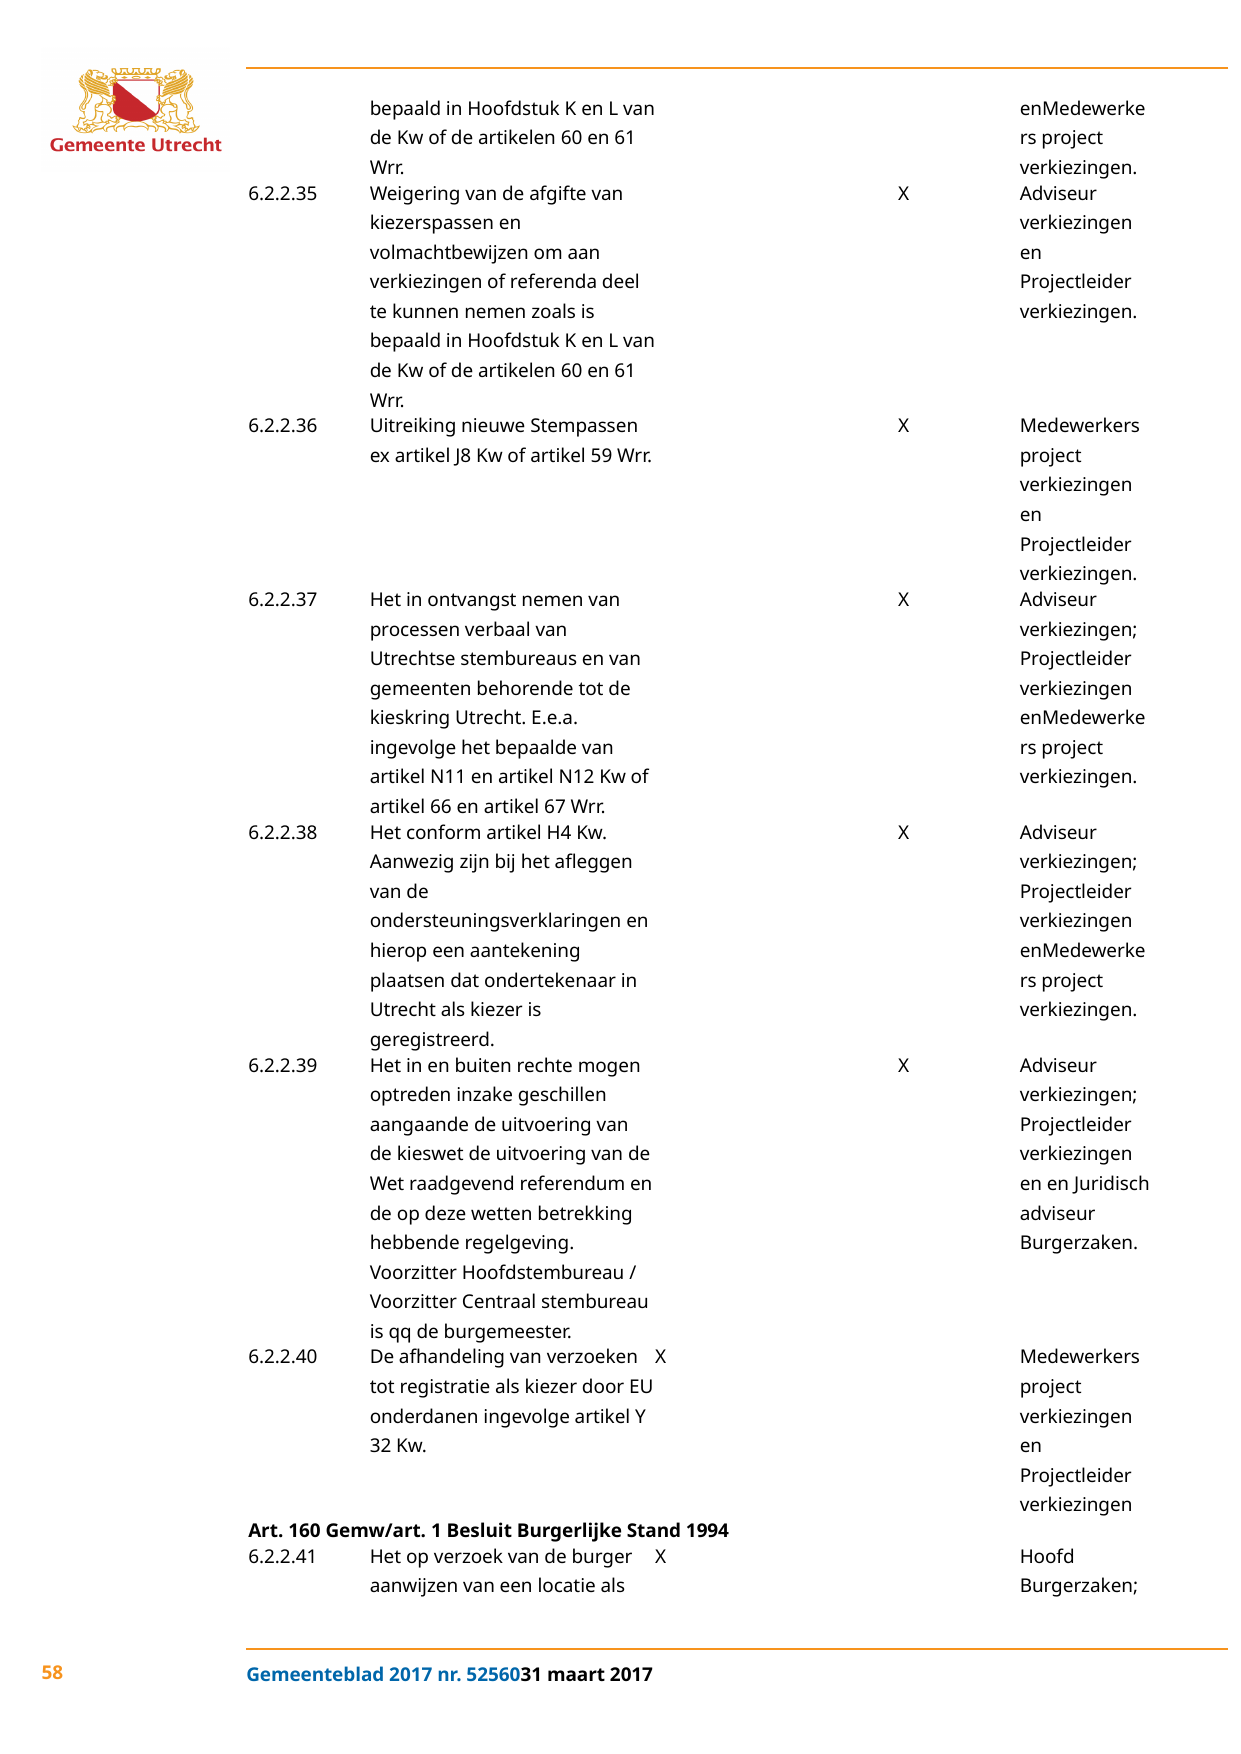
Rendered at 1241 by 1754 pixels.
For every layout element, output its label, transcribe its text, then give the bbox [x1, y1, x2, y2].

table_cell 6.2.2.37 [248, 586, 369, 819]
table_cell [655, 95, 898, 180]
table_cell Het in en buiten rechte mogen optreden inzake geschillen aangaande de uitvoering van de kieswet de uitvoering van de Wet raadgevend referendum en de op deze wetten betrekking hebbende regelgeving. Voorzitter Hoofdstembureau / Voorzitter Centraal stembureau is qq de burgemeester. [370, 1052, 655, 1344]
table_cell [898, 1344, 1019, 1517]
table_cell X [898, 413, 1019, 586]
table_cell Adviseur verkiezingen; Projectleider verkiezingen enMedewerkers project verkiezingen. [1020, 586, 1152, 819]
table_cell [655, 586, 898, 819]
table_cell enMedewerkers project verkiezingen. [1020, 95, 1152, 180]
table_cell Het conform artikel H4 Kw. Aanwezig zijn bij het afleggen van de ondersteuningsverklaringen en hierop een aantekening plaatsen dat ondertekenaar in Utrecht als kiezer is geregistreerd. [370, 819, 655, 1052]
table_cell Adviseur verkiezingen en Projectleider verkiezingen. [1020, 180, 1152, 412]
table_cell De afhandeling van verzoeken tot registratie als kiezer door EU onderdanen ingevolge artikel Y 32 Kw. [370, 1344, 655, 1517]
table_cell 6.2.2.38 [248, 819, 369, 1052]
table_cell [898, 1543, 1019, 1598]
table_cell 6.2.2.41 [248, 1543, 369, 1598]
table_cell Medewerkers project verkiezingen en Projectleider verkiezingen. [1020, 413, 1152, 586]
table_cell [655, 180, 898, 412]
table_cell [898, 95, 1019, 180]
table_cell Medewerkers project verkiezingen en Projectleider verkiezingen [1020, 1344, 1152, 1517]
table_cell X [655, 1344, 898, 1517]
table_cell Weigering van de afgifte van kiezerspassen en volmachtbewijzen om aan verkiezingen of referenda deel te kunnen nemen zoals is bepaald in Hoofdstuk K en L van de Kw of de artikelen 60 en 61 Wrr. [370, 180, 655, 412]
table_cell Adviseur verkiezingen; Projectleider verkiezingen en en Juridisch adviseur Burgerzaken. [1020, 1052, 1152, 1344]
table_cell Art. 160 Gemw/art. 1 Besluit Burgerlijke Stand 1994 [248, 1518, 1152, 1543]
table_cell X [655, 1543, 898, 1598]
table_cell Uitreiking nieuwe Stempassen ex artikel J8 Kw of artikel 59 Wrr. [370, 413, 655, 586]
table_cell Hoofd Burgerzaken; [1020, 1543, 1152, 1598]
table_cell 6.2.2.36 [248, 413, 369, 586]
table_cell 6.2.2.39 [248, 1052, 369, 1344]
table_cell bepaald in Hoofdstuk K en L van de Kw of de artikelen 60 en 61 Wrr. [370, 95, 655, 180]
table_cell Het in ontvangst nemen van processen verbaal van Utrechtse stembureaus en van gemeenten behorende tot de kieskring Utrecht. E.e.a. ingevolge het bepaalde van artikel N11 en artikel N12 Kw of artikel 66 en artikel 67 Wrr. [370, 586, 655, 819]
table_cell X [898, 180, 1019, 412]
table_cell Adviseur verkiezingen; Projectleider verkiezingen enMedewerkers project verkiezingen. [1020, 819, 1152, 1052]
table_cell X [898, 1052, 1019, 1344]
table_cell [248, 95, 369, 180]
table_cell X [898, 819, 1019, 1052]
table_cell 6.2.2.35 [248, 180, 369, 412]
table_cell [655, 1052, 898, 1344]
picture [41, 47, 231, 172]
table_cell Het op verzoek van de burger aanwijzen van een locatie als [370, 1543, 655, 1598]
table_cell [655, 413, 898, 586]
table_cell 6.2.2.40 [248, 1344, 369, 1517]
table_cell [655, 819, 898, 1052]
table_cell X [898, 586, 1019, 819]
